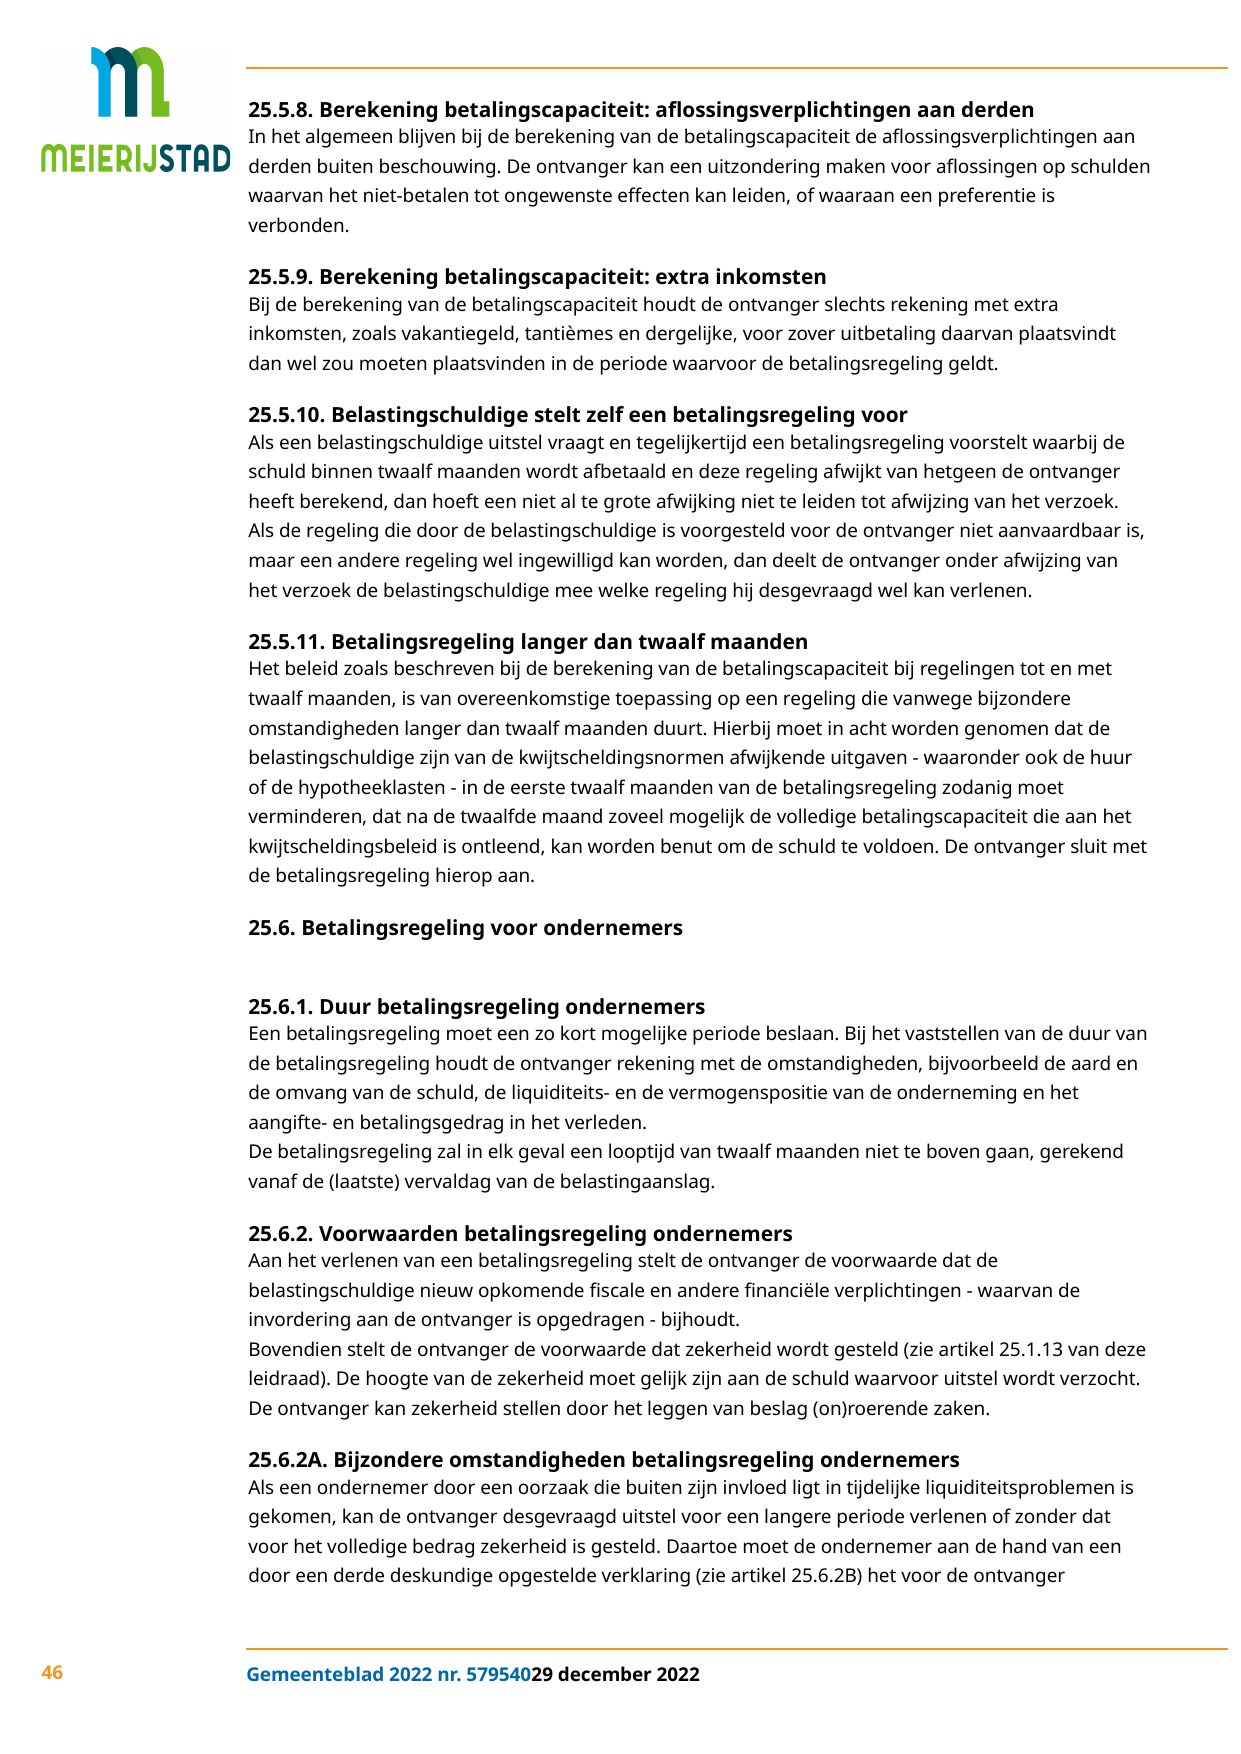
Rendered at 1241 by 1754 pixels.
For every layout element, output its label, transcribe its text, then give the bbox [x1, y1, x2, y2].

text Als een belastingschuldige uitstel vraagt en tegelijkertijd een betalingsregeling voorstelt waarbij de schuld binnen twaalf maanden wordt afbetaald en deze regeling afwijkt van hetgeen de ontvanger heeft berekend, dan hoeft een niet al te grote afwijking niet te leiden tot afwijzing van het verzoek. [248, 429, 1152, 514]
text Het beleid zoals beschreven bij de berekening van de betalingscapaciteit bij regelingen tot en met twaalf maanden, is van overeenkomstige toepassing op een regeling die vanwege bijzondere omstandigheden langer dan twaalf maanden duurt. Hierbij moet in acht worden genomen dat de belastingschuldige zijn van de kwijtscheldingsnormen afwijkende uitgaven - waaronder ook de huur of de hypotheeklasten - in de eerste twaalf maanden van de betalingsregeling zodanig moet verminderen, dat na de twaalfde maand zoveel mogelijk de volledige betalingscapaciteit die aan het kwijtscheldingsbeleid is ontleend, kan worden benut om de schuld te voldoen. De ontvanger sluit met de betalingsregeling hierop aan. [248, 656, 1152, 888]
text 25.5.11. Betalingsregeling langer dan twaalf maanden [248, 627, 1152, 656]
text 25.6.2. Voorwaarden betalingsregeling ondernemers [248, 1219, 1152, 1247]
text 25.5.10. Belastingschuldige stelt zelf een betalingsregeling voor [248, 400, 1152, 429]
text Als de regeling die door de belastingschuldige is voorgesteld voor de ontvanger niet aanvaardbaar is, maar een andere regeling wel ingewilligd kan worden, dan deelt de ontvanger onder afwijzing van het verzoek de belastingschuldige mee welke regeling hij desgevraagd wel kan verlenen. [248, 518, 1152, 602]
text Aan het verlenen van een betalingsregeling stelt de ontvanger de voorwaarde dat de belastingschuldige nieuw opkomende fiscale en andere financiële verplichtingen - waarvan de invordering aan de ontvanger is opgedragen - bijhoudt. [248, 1247, 1152, 1332]
text Bij de berekening van de betalingscapaciteit houdt de ontvanger slechts rekening met extra inkomsten, zoals vakantiegeld, tantièmes en dergelijke, voor zover uitbetaling daarvan plaatsvindt dan wel zou moeten plaatsvinden in de periode waarvoor de betalingsregeling geldt. [248, 291, 1152, 376]
text De betalingsregeling zal in elk geval een looptijd van twaalf maanden niet te boven gaan, gerekend vanaf de (laatste) vervaldag van de belastingaanslag. [248, 1139, 1152, 1194]
text In het algemeen blijven bij de berekening van de betalingscapaciteit de aflossingsverplichtingen aan derden buiten beschouwing. De ontvanger kan een uitzondering maken voor aflossingen op schulden waarvan het niet-betalen tot ongewenste effecten kan leiden, of waaraan een preferentie is verbonden. [248, 123, 1152, 238]
text 25.5.8. Berekening betalingscapaciteit: aflossingsverplichtingen aan derden [248, 95, 1152, 123]
text Als een ondernemer door een oorzaak die buiten zijn invloed ligt in tijdelijke liquiditeitsproblemen is gekomen, kan de ontvanger desgevraagd uitstel voor een langere periode verlenen of zonder dat voor het volledige bedrag zekerheid is gesteld. Daartoe moet de ondernemer aan de hand van een door een derde deskundige opgestelde verklaring (zie artikel 25.6.2B) het voor de ontvanger [248, 1474, 1152, 1588]
text 25.6. Betalingsregeling voor ondernemers [248, 913, 1152, 942]
picture [41, 47, 231, 172]
text 25.6.2A. Bijzondere omstandigheden betalingsregeling ondernemers [248, 1446, 1152, 1474]
text 25.6.1. Duur betalingsregeling ondernemers [248, 992, 1152, 1020]
text Bovendien stelt de ontvanger de voorwaarde dat zekerheid wordt gesteld (zie artikel 25.1.13 van deze leidraad). De hoogte van de zekerheid moet gelijk zijn aan de schuld waarvoor uitstel wordt verzocht. De ontvanger kan zekerheid stellen door het leggen van beslag (on)roerende zaken. [248, 1336, 1152, 1421]
text 25.5.9. Berekening betalingscapaciteit: extra inkomsten [248, 262, 1152, 291]
text Een betalingsregeling moet een zo kort mogelijke periode beslaan. Bij het vaststellen van de duur van de betalingsregeling houdt de ontvanger rekening met de omstandigheden, bijvoorbeeld de aard en de omvang van de schuld, de liquiditeits- en de vermogenspositie van de onderneming en het aangifte- en betalingsgedrag in het verleden. [248, 1020, 1152, 1135]
